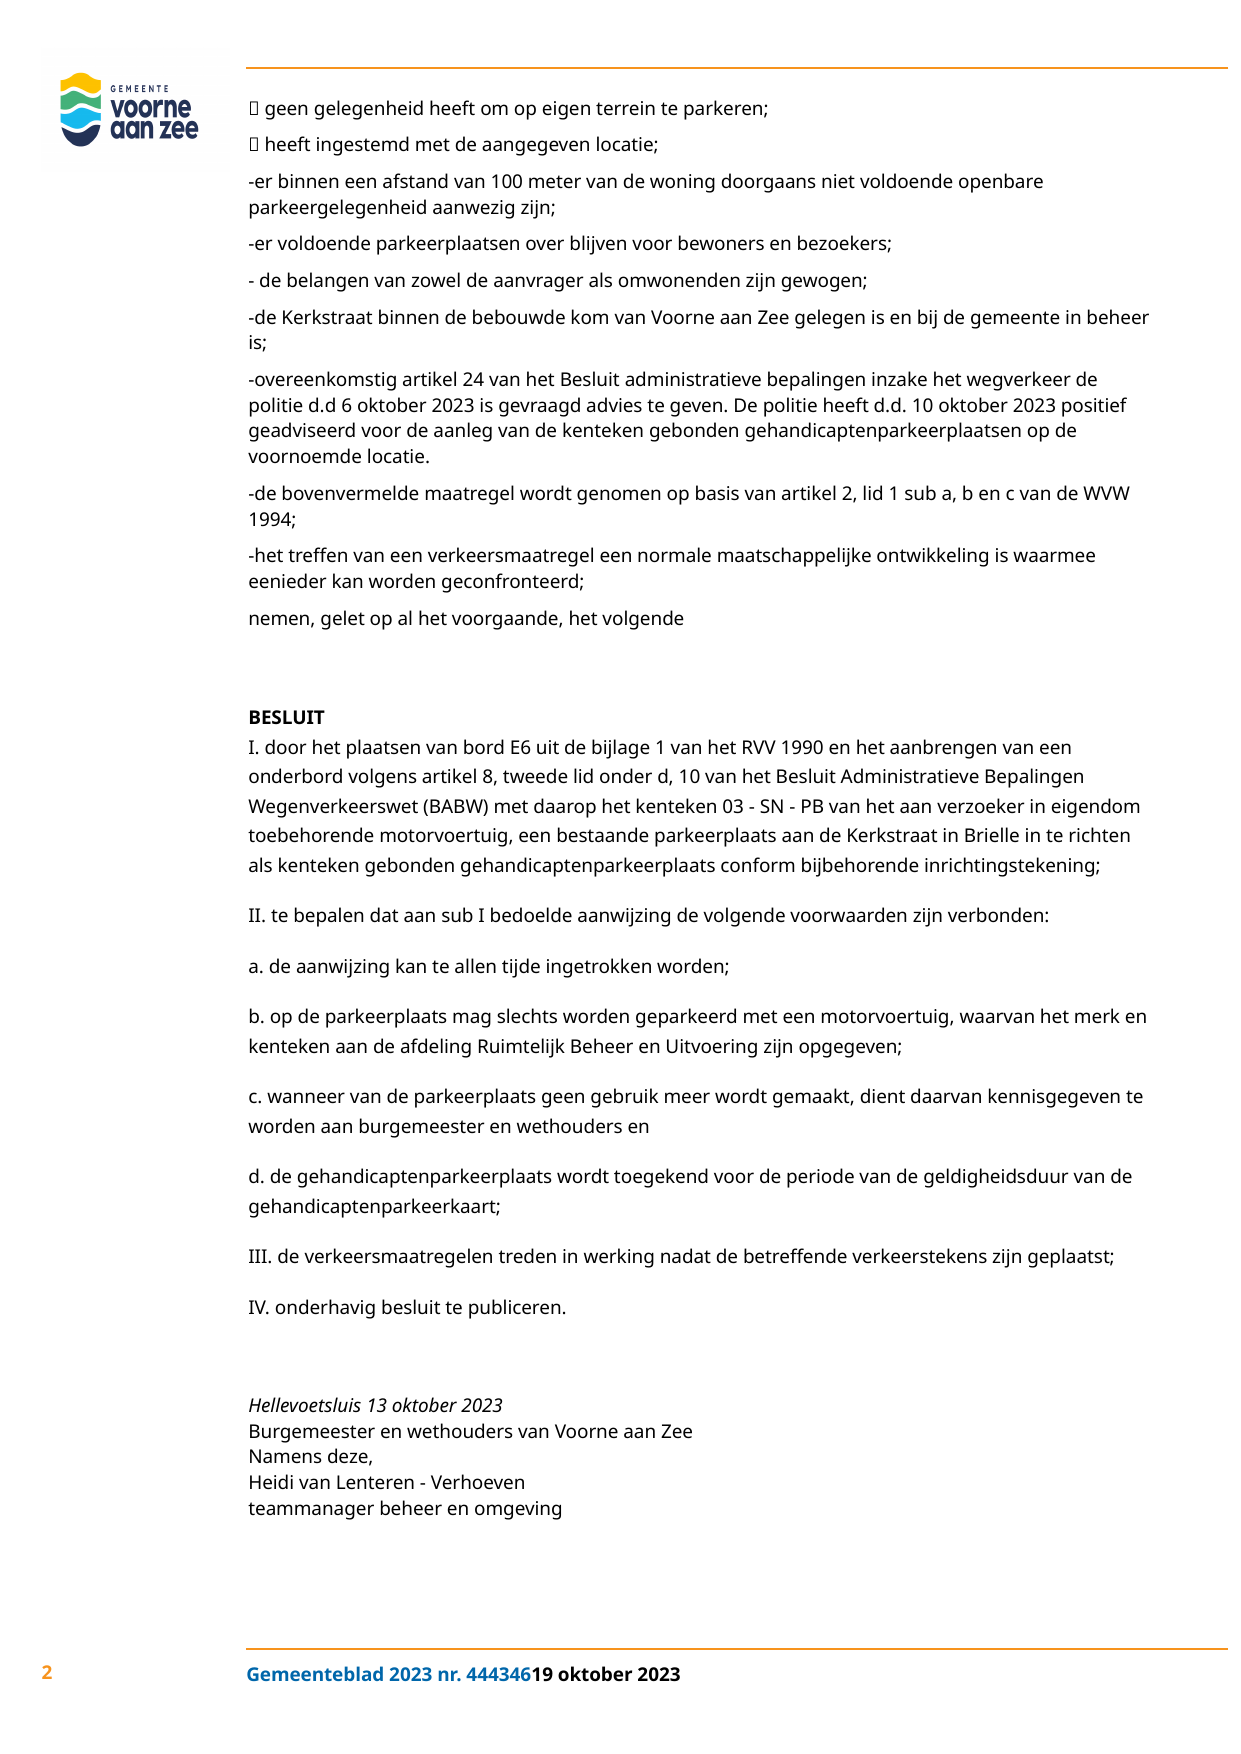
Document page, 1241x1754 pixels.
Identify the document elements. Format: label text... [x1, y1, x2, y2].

text d. de gehandicaptenparkeerplaats wordt toegekend voor de periode van de geldigheidsduur van de gehandicaptenparkeerkaart; [248, 1163, 1152, 1219]
text a. de aanwijzing kan te allen tijde ingetrokken worden; [248, 953, 1152, 979]
text II. te bepalen dat aan sub I bedoelde aanwijzing de volgende voorwaarden zijn verbonden: [248, 903, 1152, 928]
text teammanager beheer en omgeving [248, 1495, 1152, 1521]
text BESLUIT [248, 704, 1152, 730]
picture [41, 47, 231, 172]
text - de belangen van zowel de aanvrager als omwonenden zijn gewogen; [248, 267, 1152, 293]
text c. wanneer van de parkeerplaats geen gebruik meer wordt gemaakt, dient daarvan kennisgegeven te worden aan burgemeester en wethouders en [248, 1083, 1152, 1139]
text b. op de parkeerplaats mag slechts worden geparkeerd met een motorvoertuig, waarvan het merk en kenteken aan de afdeling Ruimtelijk Beheer en Uitvoering zijn opgegeven; [248, 1003, 1152, 1059]
text Namens deze, [248, 1443, 1152, 1469]
text I. door het plaatsen van bord E6 uit de bijlage 1 van het RVV 1990 en het aanbrengen van een onderbord volgens artikel 8, tweede lid onder d, 10 van het Besluit Administratieve Bepalingen Wegenverkeerswet (BABW) met daarop het kenteken 03 - SN - PB van het aan verzoeker in eigendom toebehorende motorvoertuig, een bestaande parkeerplaats aan de Kerkstraat in Brielle in te richten als kenteken gebonden gehandicaptenparkeerplaats conform bijbehorende inrichtingstekening; [248, 734, 1152, 878]
text IV. onderhavig besluit te publiceren. [248, 1294, 1152, 1319]
text  heeft ingestemd met de aangegeven locatie; [248, 131, 1152, 157]
text  geen gelegenheid heeft om op eigen terrein te parkeren; [248, 95, 1152, 121]
text -er binnen een afstand van 100 meter van de woning doorgaans niet voldoende openbare parkeergelegenheid aanwezig zijn; [248, 168, 1152, 219]
text nemen, gelet op al het voorgaande, het volgende [248, 605, 1152, 631]
text -er voldoende parkeerplaatsen over blijven voor bewoners en bezoekers; [248, 231, 1152, 256]
text -het treffen van een verkeersmaatregel een normale maatschappelijke ontwikkeling is waarmee eenieder kan worden geconfronteerd; [248, 542, 1152, 594]
text III. de verkeersmaatregelen treden in werking nadat de betreffende verkeerstekens zijn geplaatst; [248, 1243, 1152, 1269]
text -de bovenvermelde maatregel wordt genomen op basis van artikel 2, lid 1 sub a, b en c van de WVW 1994; [248, 480, 1152, 532]
text Heidi van Lenteren - Verhoeven [248, 1469, 1152, 1495]
text -de Kerkstraat binnen de bebouwde kom van Voorne aan Zee gelegen is en bij de gemeente in beheer is; [248, 304, 1152, 355]
text -overeenkomstig artikel 24 van het Besluit administratieve bepalingen inzake het wegverkeer de politie d.d 6 oktober 2023 is gevraagd advies te geven. De politie heeft d.d. 10 oktober 2023 positief geadviseerd voor de aanleg van de kenteken gebonden gehandicaptenparkeerplaatsen op de voornoemde locatie. [248, 366, 1152, 469]
text Hellevoetsluis 13 oktober 2023 [248, 1392, 1152, 1418]
text Burgemeester en wethouders van Voorne aan Zee [248, 1418, 1152, 1443]
